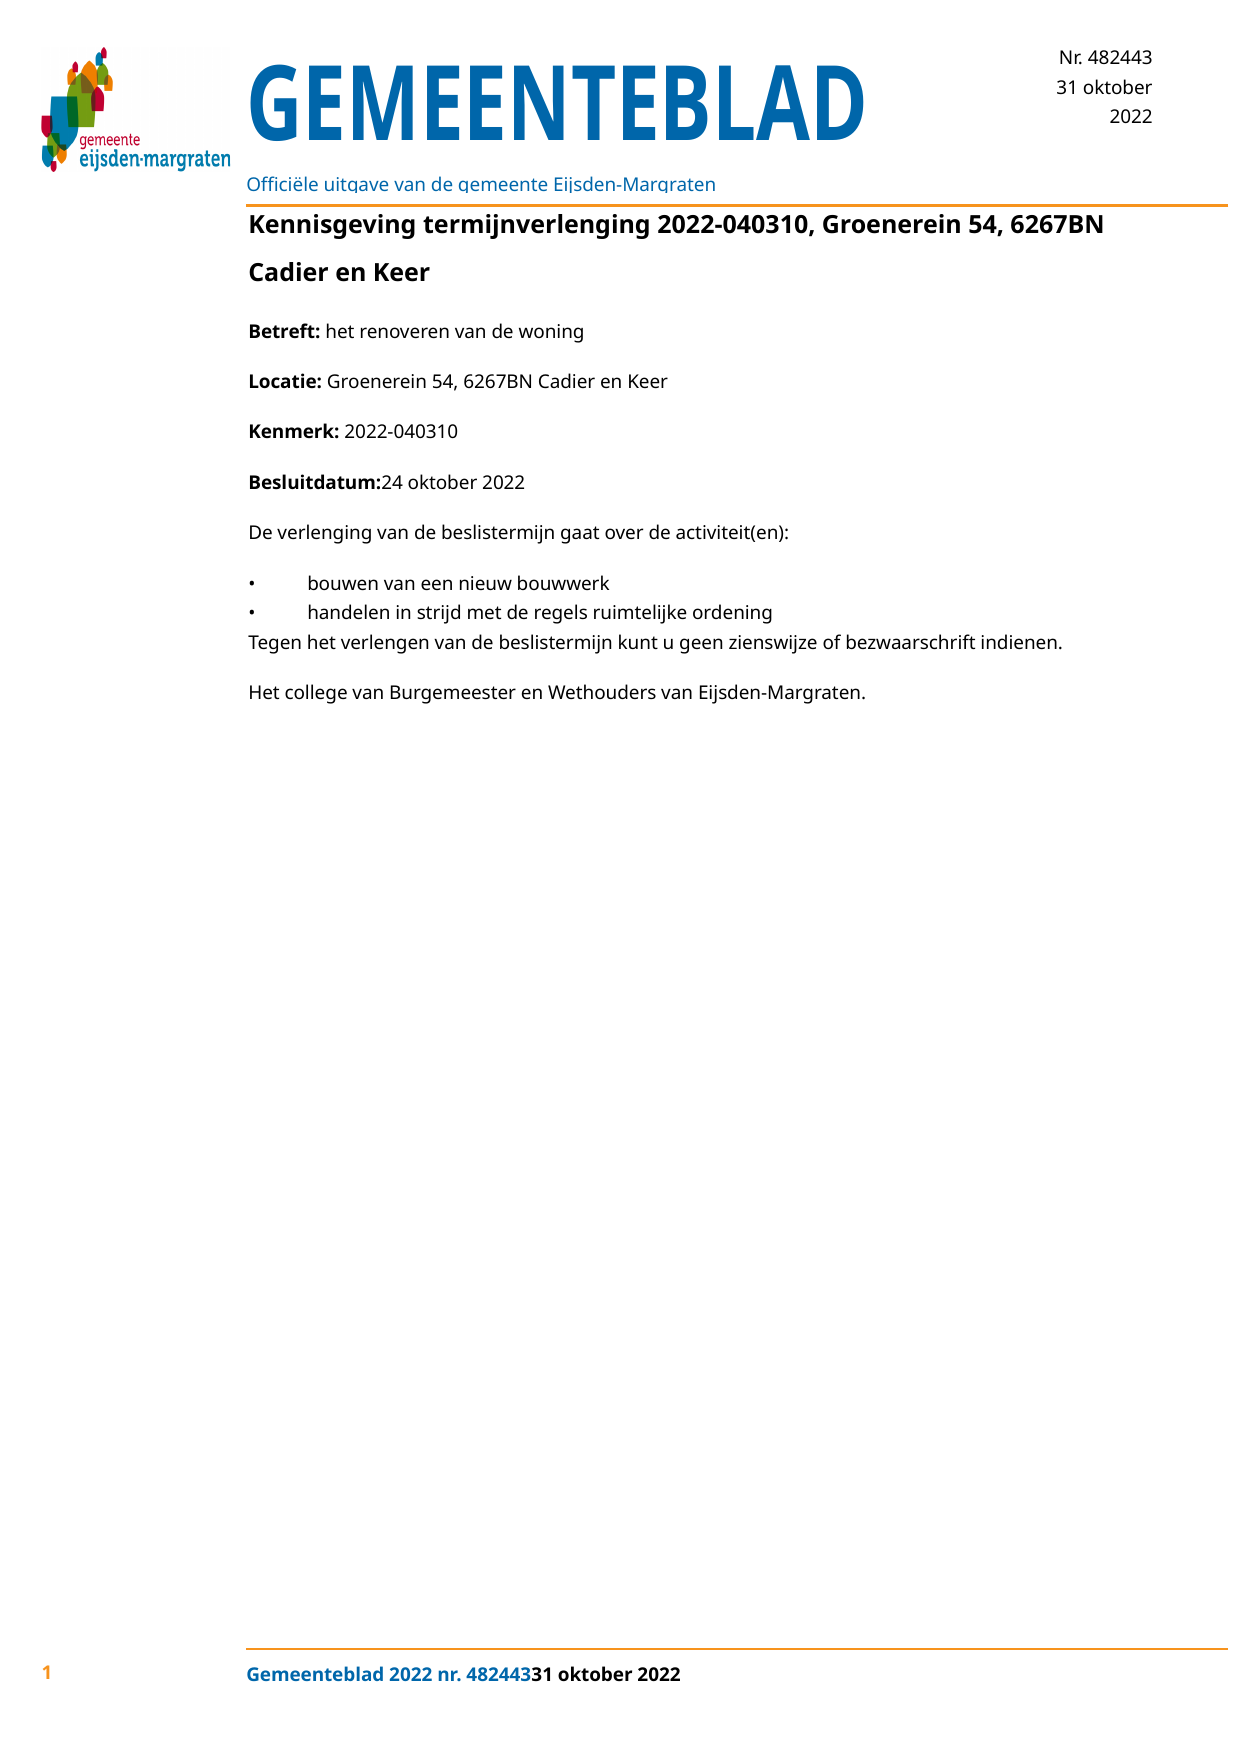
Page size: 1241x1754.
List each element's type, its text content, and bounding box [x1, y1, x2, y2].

text Kennisgeving termijnverlenging 2022-040310, Groenerein 54, 6267BN Cadier en Keer [248, 207, 1152, 288]
text Tegen het verlengen van de beslistermijn kunt u geen zienswijze of bezwaarschrift indienen. [248, 629, 1152, 655]
list handelen in strijd met de regels ruimtelijke ordening [248, 599, 1152, 625]
text Locatie: Groenerein 54, 6267BN Cadier en Keer [248, 368, 1152, 394]
text Betreft: het renoveren van de woning [248, 318, 1152, 344]
picture [41, 47, 231, 172]
list bouwen van een nieuw bouwwerk [248, 570, 1152, 596]
text De verlenging van de beslistermijn gaat over de activiteit(en): [248, 519, 1152, 545]
text Kenmerk: 2022-040310 [248, 419, 1152, 444]
text Besluitdatum:24 oktober 2022 [248, 469, 1152, 495]
text Het college van Burgemeester en Wethouders van Eijsden-Margraten. [248, 679, 1152, 705]
